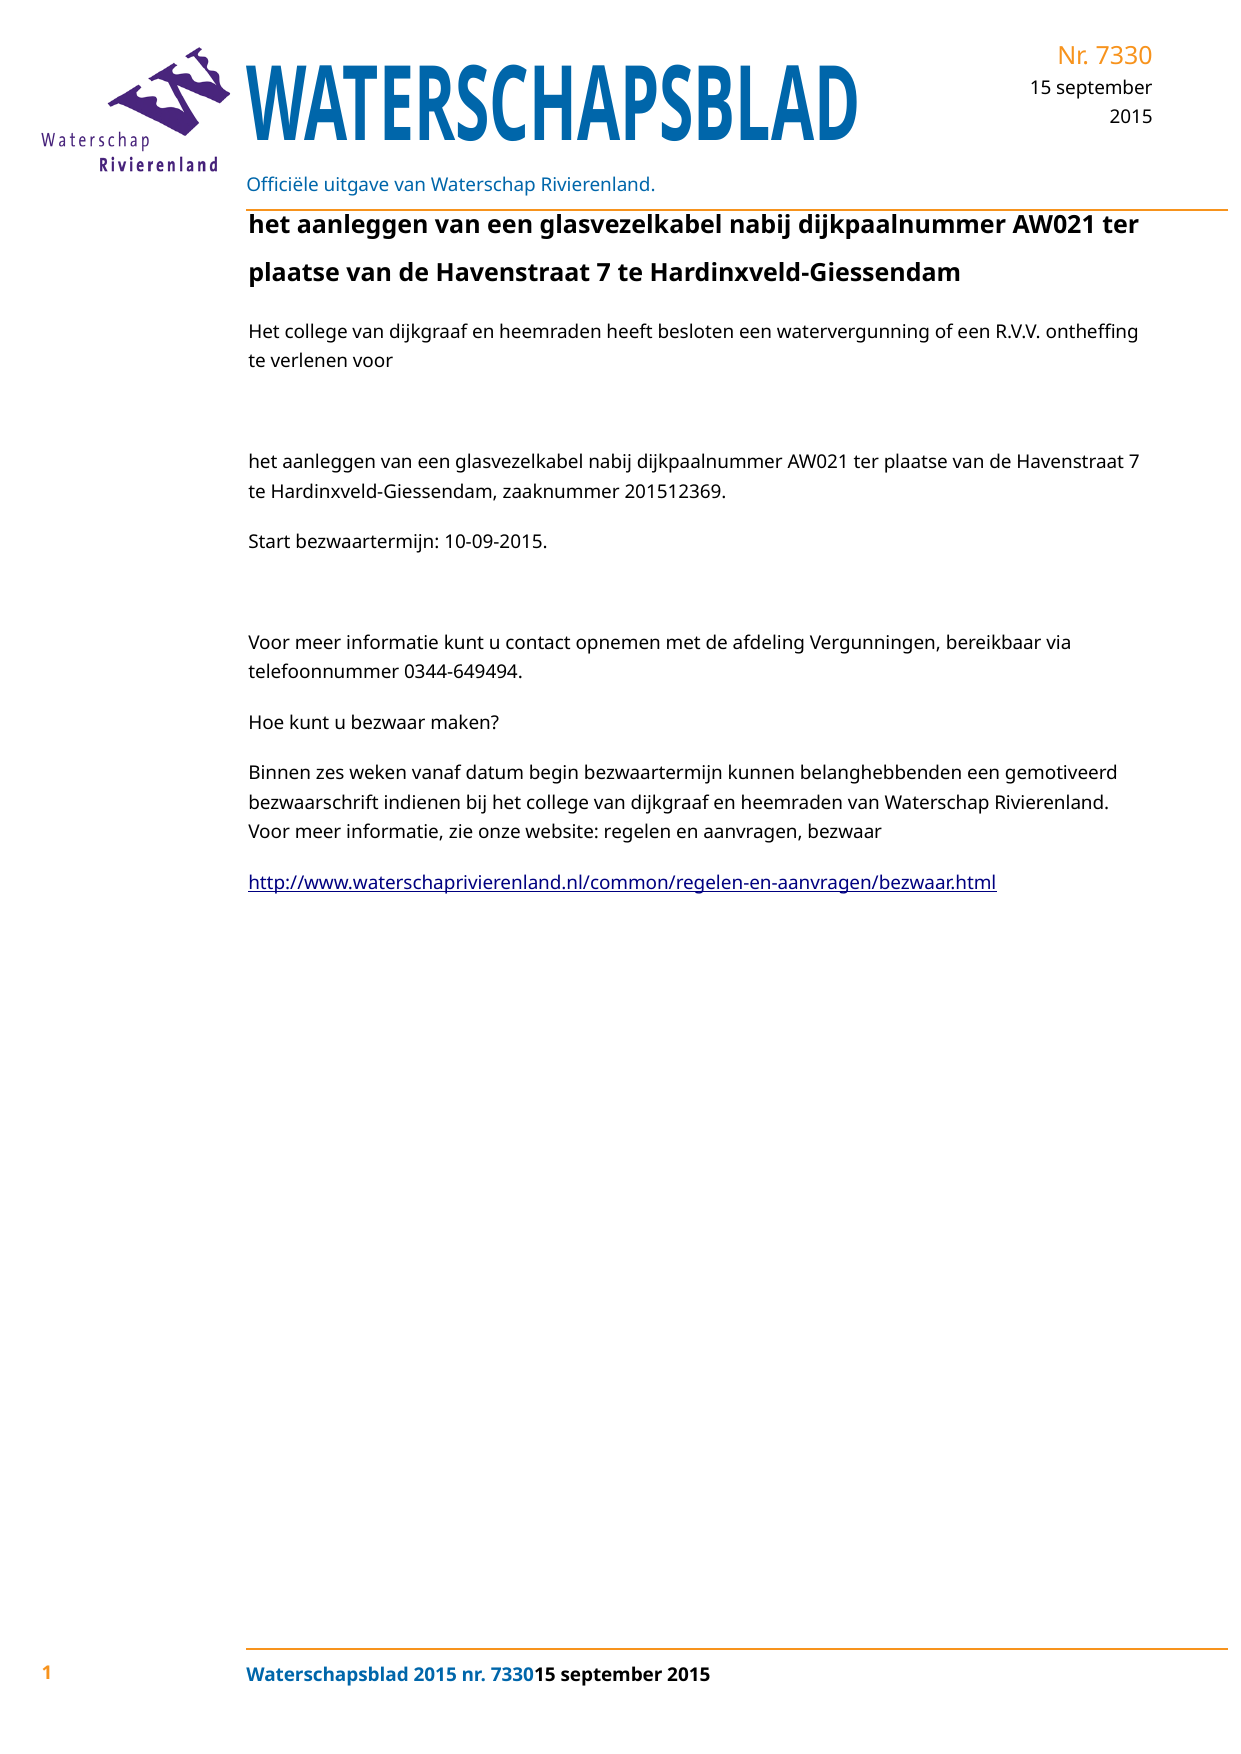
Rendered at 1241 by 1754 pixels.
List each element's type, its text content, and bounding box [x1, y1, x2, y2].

text het aanleggen van een glasvezelkabel nabij dijkpaalnummer AW021 ter plaatse van de Havenstraat 7 te Hardinxveld-Giessendam, zaaknummer 201512369. [248, 448, 1152, 504]
text Binnen zes weken vanaf datum begin bezwaartermijn kunnen belanghebbenden een gemotiveerd bezwaarschrift indienen bij het college van dijkgraaf en heemraden van Waterschap Rivierenland. Voor meer informatie, zie onze website: regelen en aanvragen, bezwaar [248, 759, 1152, 844]
picture [41, 47, 231, 172]
text het aanleggen van een glasvezelkabel nabij dijkpaalnummer AW021 ter plaatse van de Havenstraat 7 te Hardinxveld-Giessendam [248, 211, 1152, 288]
text Start bezwaartermijn: 10-09-2015. [248, 528, 1152, 554]
text Voor meer informatie kunt u contact opnemen met de afdeling Vergunningen, bereikbaar via telefoonnummer 0344-649494. [248, 629, 1152, 684]
text http://www.waterschaprivierenland.nl/common/regelen-en-aanvragen/bezwaar.html [248, 869, 1152, 895]
text Hoe kunt u bezwaar maken? [248, 709, 1152, 735]
text Het college van dijkgraaf en heemraden heeft besloten een watervergunning of een R.V.V. ontheffing te verlenen voor [248, 318, 1152, 373]
